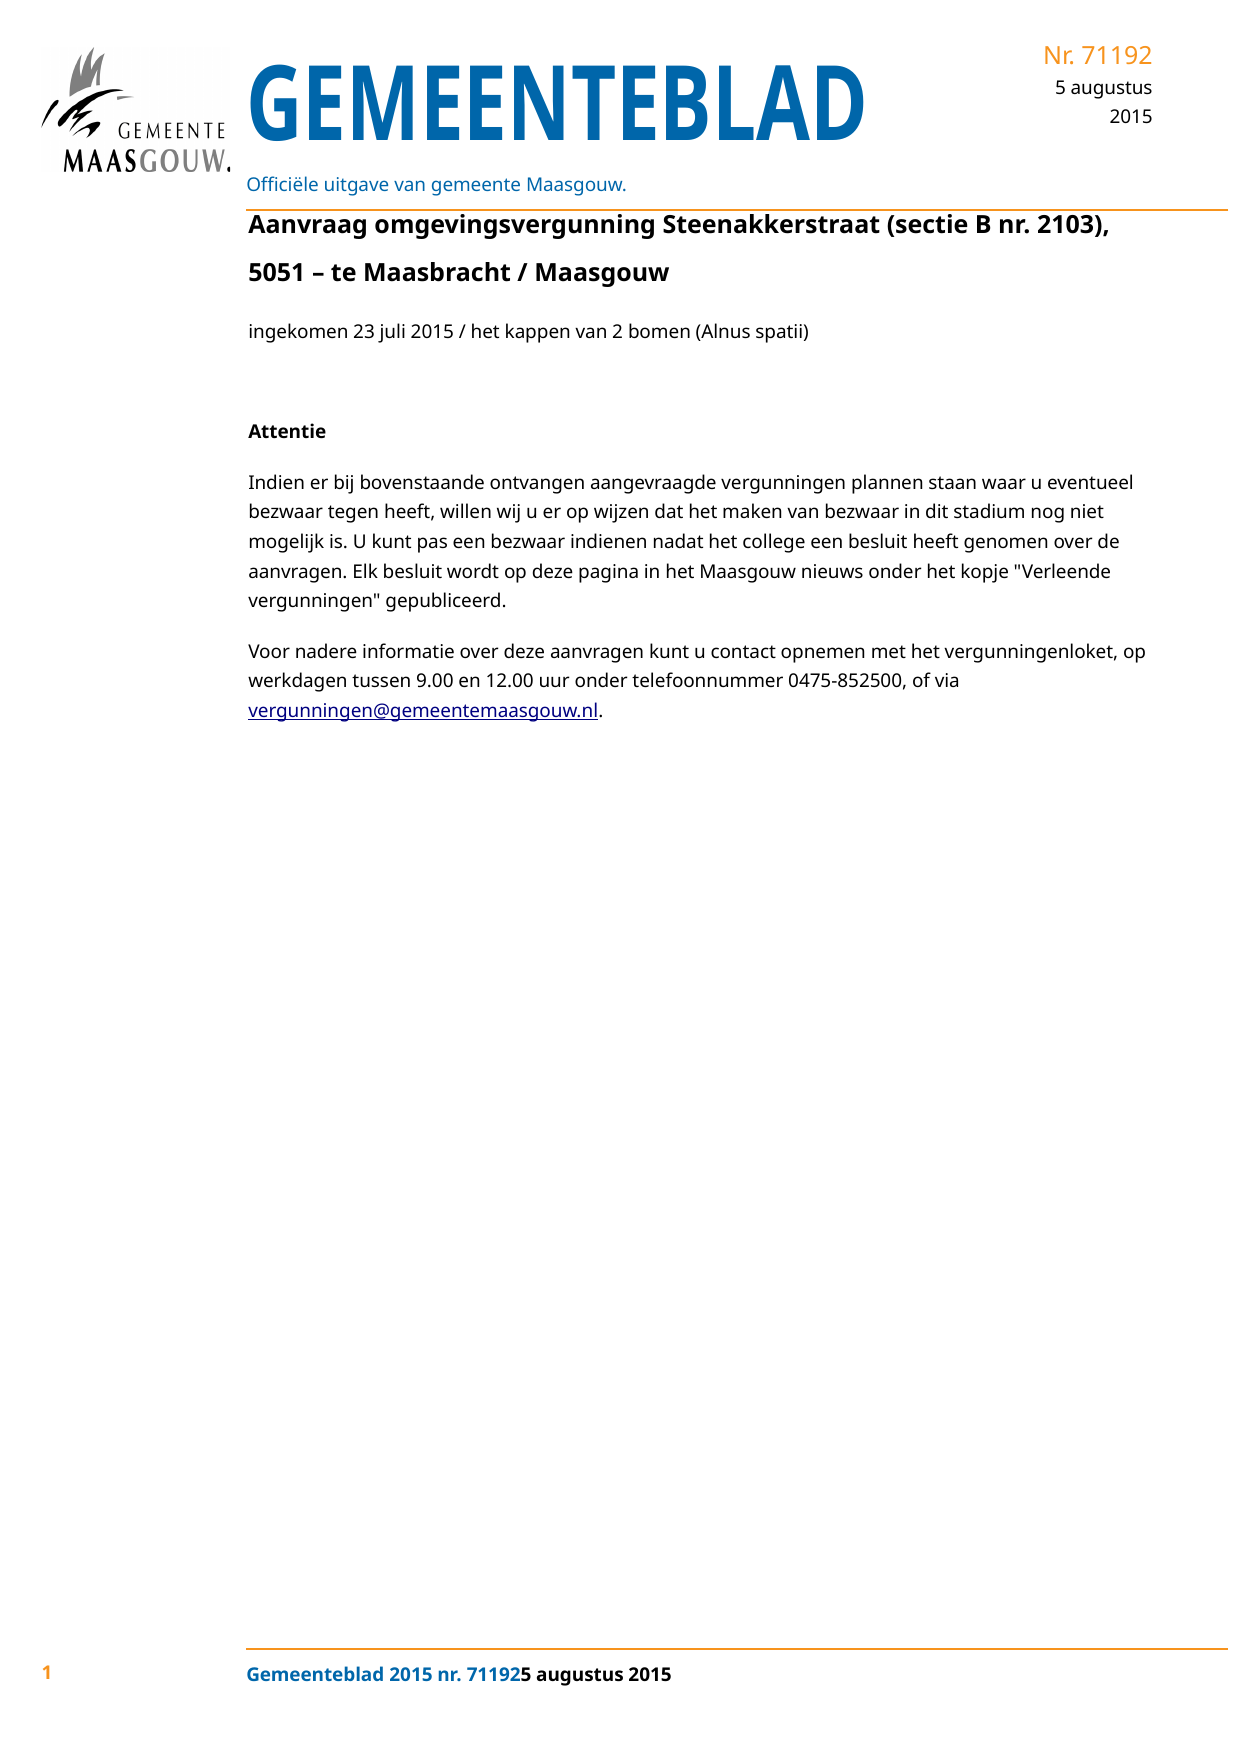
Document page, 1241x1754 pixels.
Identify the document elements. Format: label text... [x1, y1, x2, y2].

text Voor nadere informatie over deze aanvragen kunt u contact opnemen met het vergunningenloket, op werkdagen tussen 9.00 en 12.00 uur onder telefoonnummer 0475-852500, of via vergunningen@gemeentemaasgouw.nl. [248, 638, 1152, 723]
text ingekomen 23 juli 2015 / het kappen van 2 bomen (Alnus spatii) [248, 318, 1152, 344]
text Aanvraag omgevingsvergunning Steenakkerstraat (sectie B nr. 2103), 5051 – te Maasbracht / Maasgouw [248, 211, 1152, 288]
text Attentie [248, 419, 1152, 444]
text Indien er bij bovenstaande ontvangen aangevraagde vergunningen plannen staan waar u eventueel bezwaar tegen heeft, willen wij u er op wijzen dat het maken van bezwaar in dit stadium nog niet mogelijk is. U kunt pas een bezwaar indienen nadat het college een besluit heeft genomen over de aanvragen. Elk besluit wordt op deze pagina in het Maasgouw nieuws onder het kopje "Verleende vergunningen" gepubliceerd. [248, 469, 1152, 613]
picture [41, 47, 231, 172]
